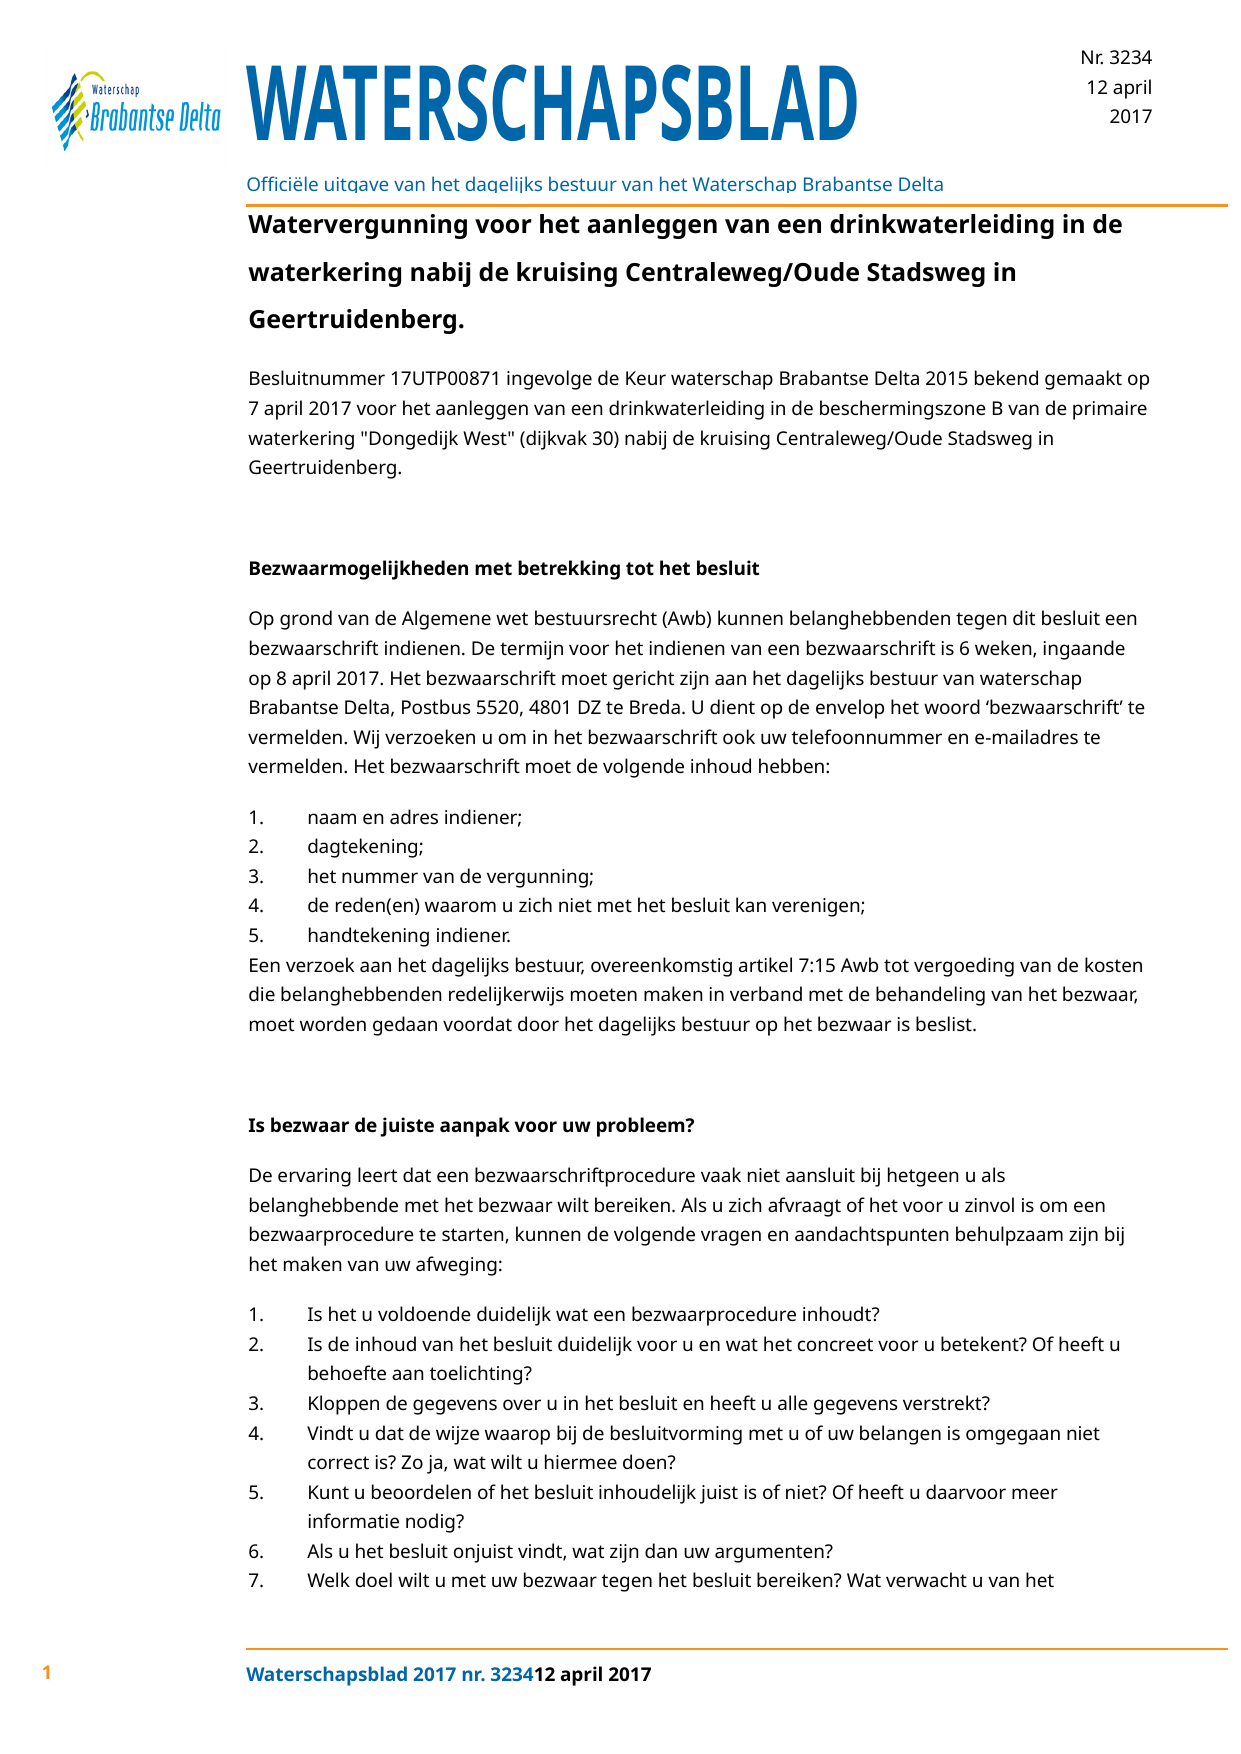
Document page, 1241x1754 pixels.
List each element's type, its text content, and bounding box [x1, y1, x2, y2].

text Bezwaarmogelijkheden met betrekking tot het besluit [248, 555, 1152, 581]
text Besluitnummer 17UTP00871 ingevolge de Keur waterschap Brabantse Delta 2015 bekend gemaakt op 7 april 2017 voor het aanleggen van een drinkwaterleiding in de beschermingszone B van de primaire waterkering "Dongedijk West" (dijkvak 30) nabij de kruising Centraleweg/Oude Stadsweg in Geertruidenberg. [248, 366, 1152, 480]
list de reden(en) waarom u zich niet met het besluit kan verenigen; [248, 893, 1152, 918]
list Kloppen de gegevens over u in het besluit en heeft u alle gegevens verstrekt? [248, 1390, 1152, 1416]
list dagtekening; [248, 833, 1152, 859]
list Is de inhoud van het besluit duidelijk voor u en wat het concreet voor u betekent? Of heeft u behoefte aan toelichting? [248, 1331, 1152, 1386]
list Kunt u beoordelen of het besluit inhoudelijk juist is of niet? Of heeft u daarvoor meer informatie nodig? [248, 1479, 1152, 1534]
text Een verzoek aan het dagelijks bestuur, overeenkomstig artikel 7:15 Awb tot vergoeding van de kosten die belanghebbenden redelijkerwijs moeten maken in verband met de behandeling van het bezwaar, moet worden gedaan voordat door het dagelijks bestuur op het bezwaar is beslist. [248, 952, 1152, 1037]
list naam en adres indiener; [248, 804, 1152, 829]
list Welk doel wilt u met uw bezwaar tegen het besluit bereiken? Wat verwacht u van het [248, 1568, 1152, 1593]
list Vindt u dat de wijze waarop bij de besluitvorming met u of uw belangen is omgegaan niet correct is? Zo ja, wat wilt u hiermee doen? [248, 1420, 1152, 1475]
text Op grond van de Algemene wet bestuursrecht (Awb) kunnen belanghebbenden tegen dit besluit een bezwaarschrift indienen. De termijn voor het indienen van een bezwaarschrift is 6 weken, ingaande op 8 april 2017. Het bezwaarschrift moet gericht zijn aan het dagelijks bestuur van waterschap Brabantse Delta, Postbus 5520, 4801 DZ te Breda. U dient op de envelop het woord ‘bezwaarschrift’ te vermelden. Wij verzoeken u om in het bezwaarschrift ook uw telefoonnummer en e‑mailadres te vermelden. Het bezwaarschrift moet de volgende inhoud hebben: [248, 606, 1152, 779]
text De ervaring leert dat een bezwaarschriftprocedure vaak niet aansluit bij hetgeen u als belanghebbende met het bezwaar wilt bereiken. Als u zich afvraagt of het voor u zinvol is om een bezwaarprocedure te starten, kunnen de volgende vragen en aandachtspunten behulpzaam zijn bij het maken van uw afweging: [248, 1162, 1152, 1277]
list het nummer van de vergunning; [248, 863, 1152, 889]
text Is bezwaar de juiste aanpak voor uw probleem? [248, 1112, 1152, 1137]
picture [41, 47, 231, 172]
list Als u het besluit onjuist vindt, wat zijn dan uw argumenten? [248, 1538, 1152, 1564]
list Is het u voldoende duidelijk wat een bezwaarprocedure inhoudt? [248, 1301, 1152, 1327]
text Watervergunning voor het aanleggen van een drinkwaterleiding in de waterkering nabij de kruising Centraleweg/Oude Stadsweg in Geertruidenberg. [248, 207, 1152, 336]
list handtekening indiener. [248, 922, 1152, 948]
